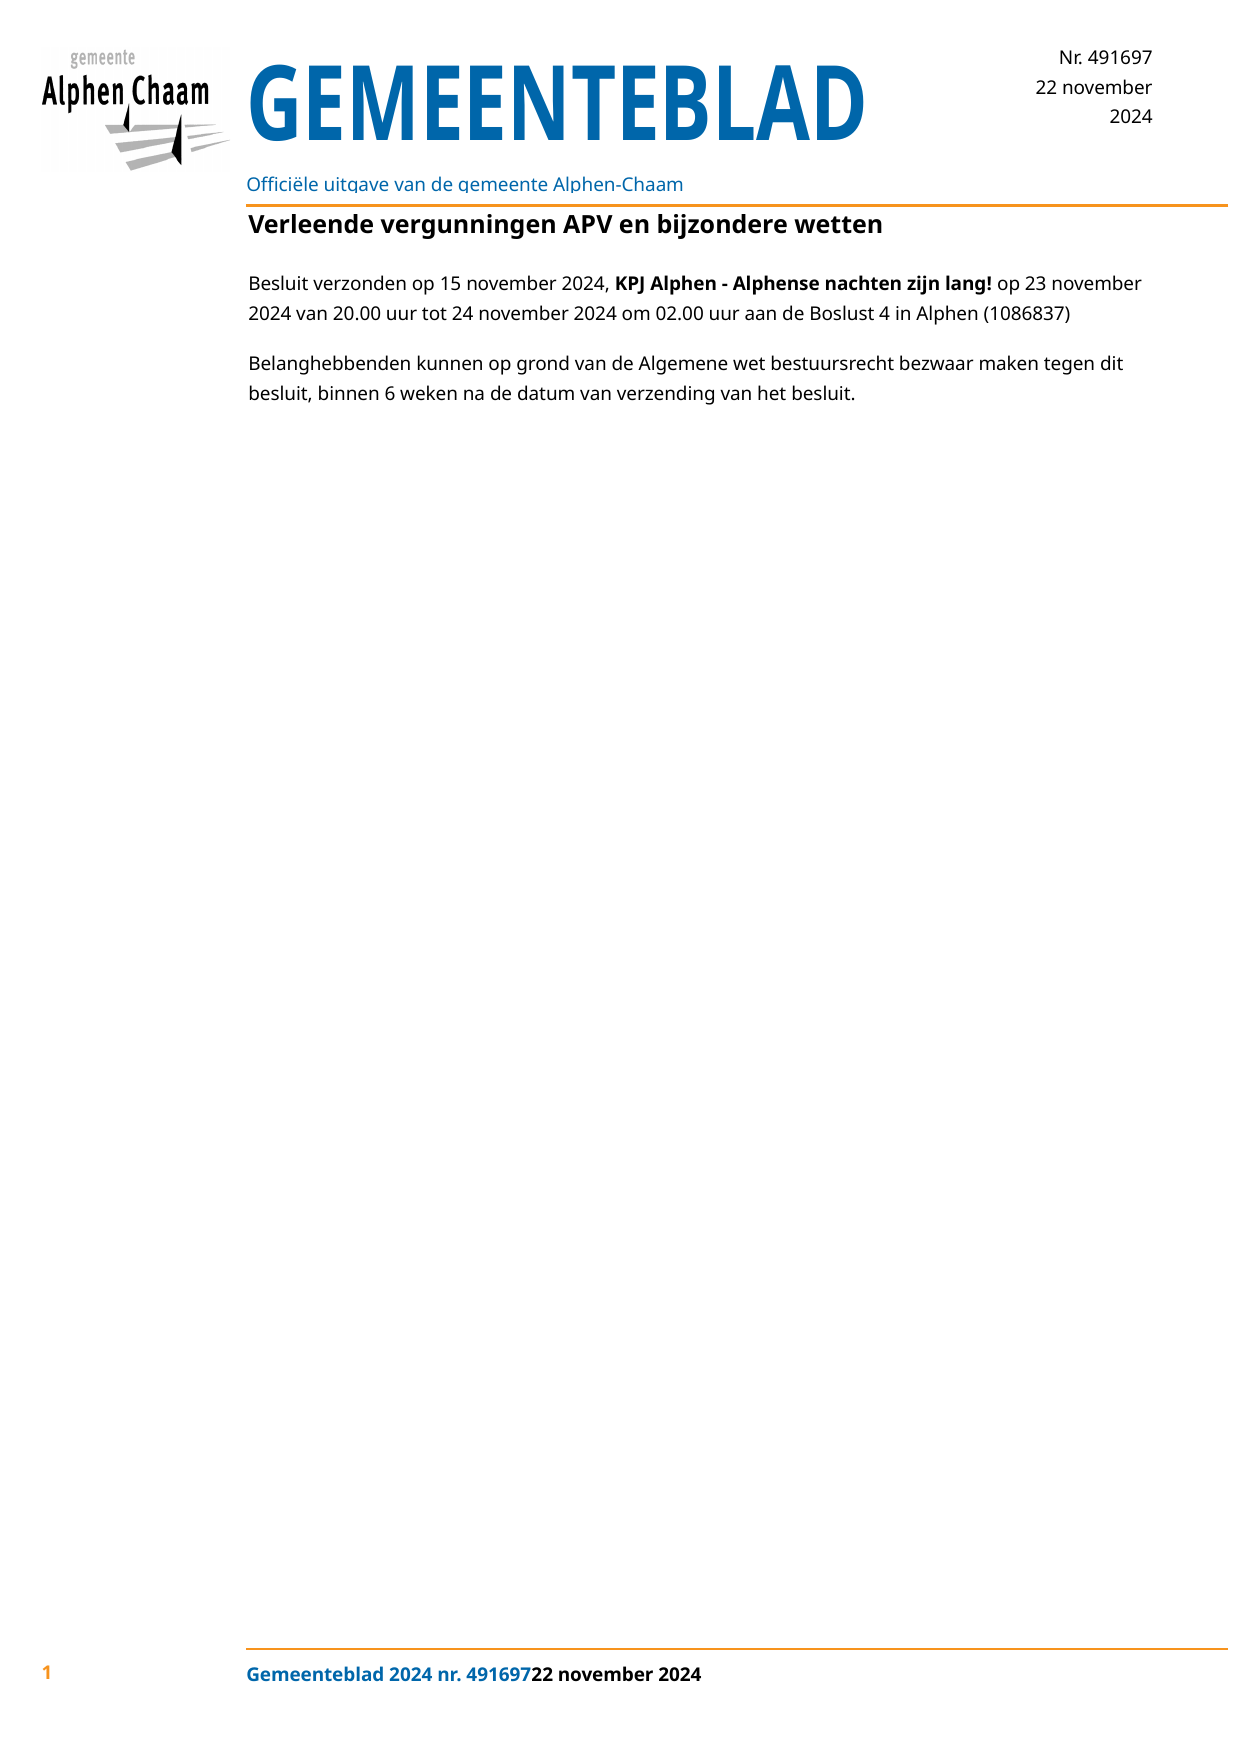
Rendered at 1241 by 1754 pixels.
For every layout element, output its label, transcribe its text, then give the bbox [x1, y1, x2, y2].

text Belanghebbenden kunnen op grond van de Algemene wet bestuursrecht bezwaar maken tegen dit besluit, binnen 6 weken na de datum van verzending van het besluit. [248, 350, 1152, 406]
text Besluit verzonden op 15 november 2024, KPJ Alphen - Alphense nachten zijn lang! op 23 november 2024 van 20.00 uur tot 24 november 2024 om 02.00 uur aan de Boslust 4 in Alphen (1086837) [248, 270, 1152, 326]
picture [41, 47, 231, 172]
text Verleende vergunningen APV en bijzondere wetten [248, 207, 1152, 241]
